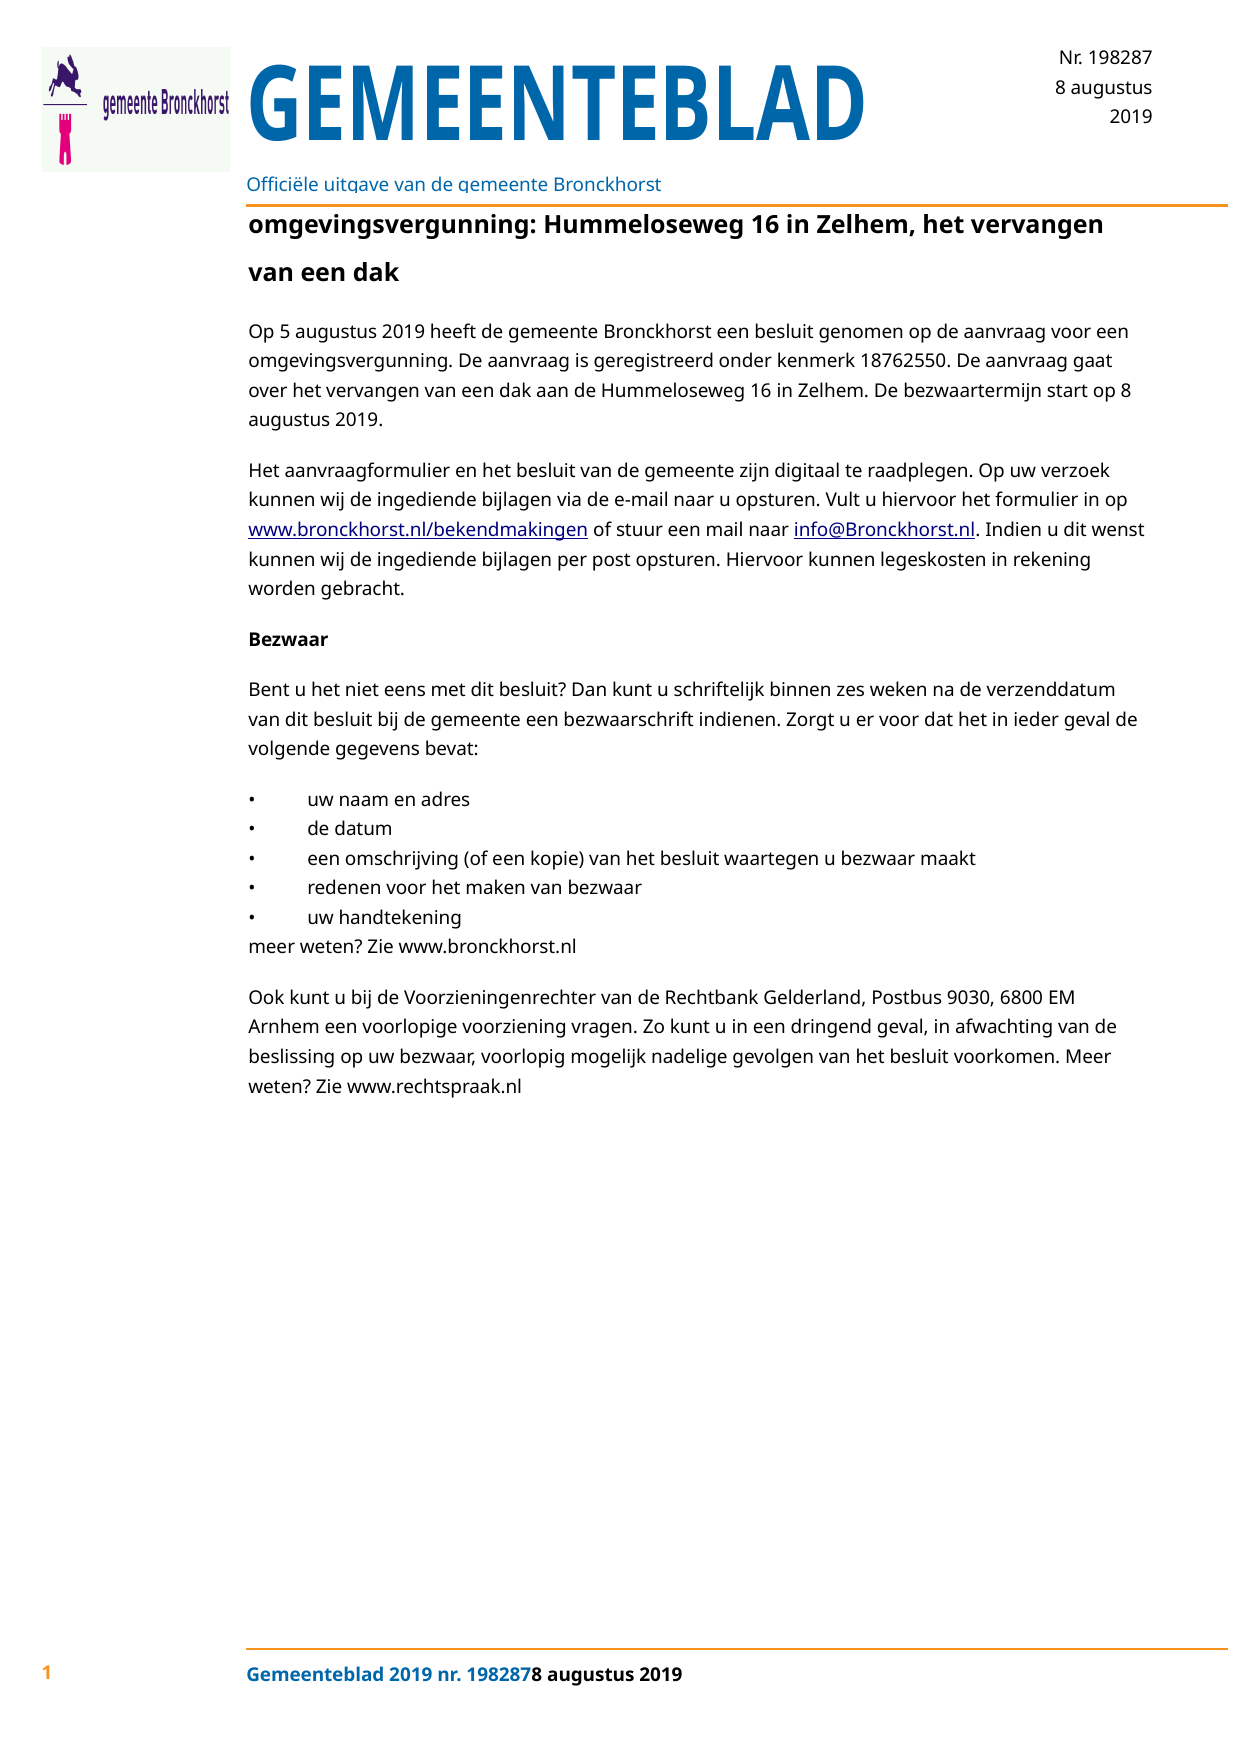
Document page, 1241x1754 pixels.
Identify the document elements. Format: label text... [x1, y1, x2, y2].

list een omschrijving (of een kopie) van het besluit waartegen u bezwaar maakt [248, 845, 1152, 871]
text Ook kunt u bij de Voorzieningenrechter van de Rechtbank Gelderland, Postbus 9030, 6800 EM Arnhem een voorlopige voorziening vragen. Zo kunt u in een dringend geval, in afwachting van de beslissing op uw bezwaar, voorlopig mogelijk nadelige gevolgen van het besluit voorkomen. Meer weten? Zie www.rechtspraak.nl [248, 984, 1152, 1099]
list redenen voor het maken van bezwaar [248, 874, 1152, 900]
text Het aanvraagformulier en het besluit van de gemeente zijn digitaal te raadplegen. Op uw verzoek kunnen wij de ingediende bijlagen via de e-mail naar u opsturen. Vult u hiervoor het formulier in op www.bronckhorst.nl/bekendmakingen of stuur een mail naar info@Bronckhorst.nl. Indien u dit wenst kunnen wij de ingediende bijlagen per post opsturen. Hiervoor kunnen legeskosten in rekening worden gebracht. [248, 457, 1152, 601]
text omgevingsvergunning: Hummeloseweg 16 in Zelhem, het vervangen van een dak [248, 207, 1152, 288]
list uw naam en adres [248, 786, 1152, 812]
text Bezwaar [248, 626, 1152, 652]
text meer weten? Zie www.bronckhorst.nl [248, 934, 1152, 959]
list uw handtekening [248, 904, 1152, 930]
picture [41, 47, 231, 172]
text Op 5 augustus 2019 heeft de gemeente Bronckhorst een besluit genomen op de aanvraag voor een omgevingsvergunning. De aanvraag is geregistreerd onder kenmerk 18762550. De aanvraag gaat over het vervangen van een dak aan de Hummeloseweg 16 in Zelhem. De bezwaartermijn start op 8 augustus 2019. [248, 318, 1152, 432]
text Bent u het niet eens met dit besluit? Dan kunt u schriftelijk binnen zes weken na de verzenddatum van dit besluit bij de gemeente een bezwaarschrift indienen. Zorgt u er voor dat het in ieder geval de volgende gegevens bevat: [248, 676, 1152, 761]
list de datum [248, 815, 1152, 841]
